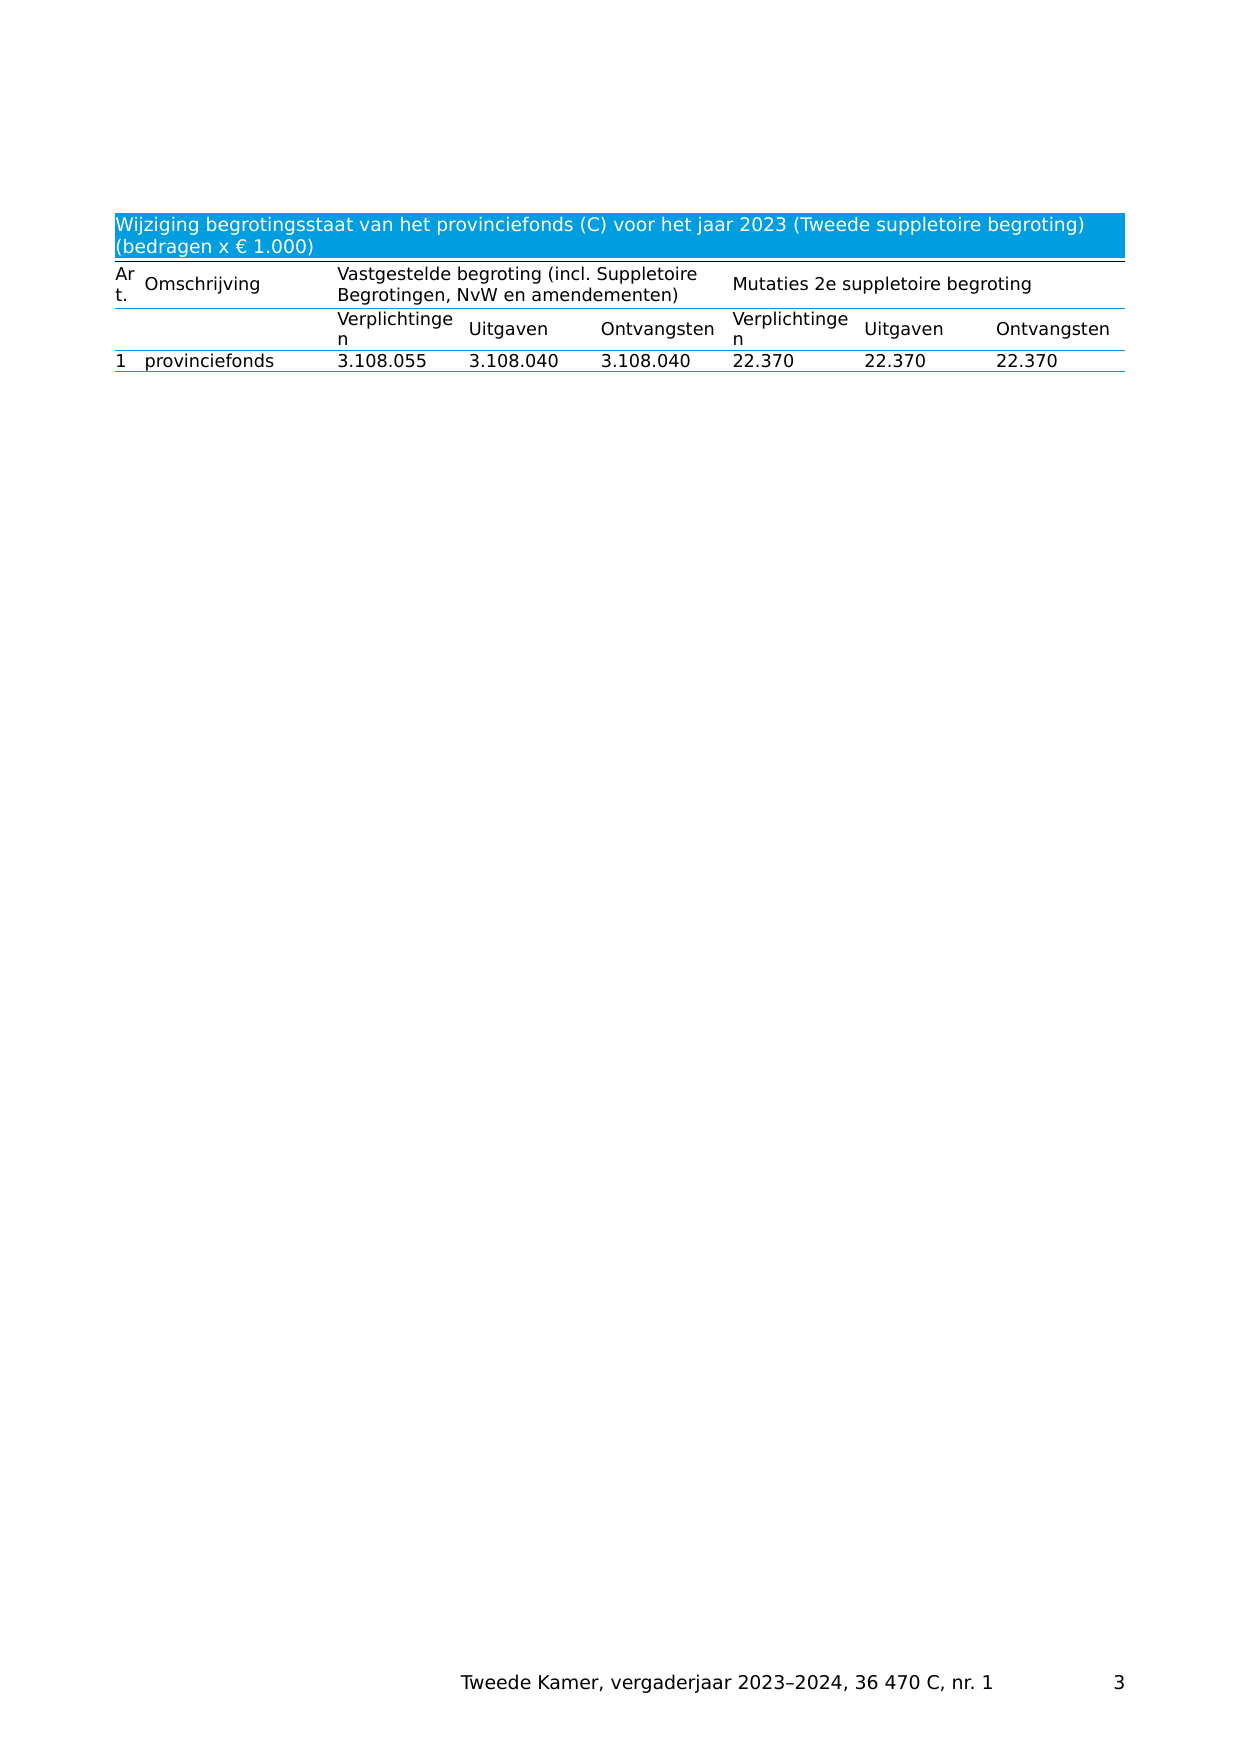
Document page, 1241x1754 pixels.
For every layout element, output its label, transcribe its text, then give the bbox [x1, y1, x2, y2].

table_cell [115, 309, 141, 350]
table_cell provinciefonds [141, 351, 334, 371]
table_cell Mutaties 2e suppletoire begroting [729, 262, 1125, 308]
table_cell Uitgaven [466, 309, 598, 350]
table_cell Ontvangsten [598, 309, 729, 350]
table_cell Vastgestelde begroting (incl. Suppletoire Begrotingen, NvW en amendementen) [334, 262, 729, 308]
table_cell Verplichtingen [729, 309, 861, 350]
table_cell 1 [115, 351, 141, 371]
table_cell 22.370 [861, 351, 993, 371]
table_cell [141, 309, 334, 350]
table_cell 3.108.040 [466, 351, 598, 371]
table_cell Art. [115, 262, 141, 308]
table_cell Verplichtingen [334, 309, 466, 350]
table_cell Uitgaven [861, 309, 993, 350]
table_cell 3.108.040 [598, 351, 729, 371]
table_cell Omschrijving [141, 262, 334, 308]
table_cell 22.370 [729, 351, 861, 371]
table_cell 22.370 [993, 351, 1125, 371]
table_cell Ontvangsten [993, 309, 1125, 350]
table_cell 3.108.055 [334, 351, 466, 371]
